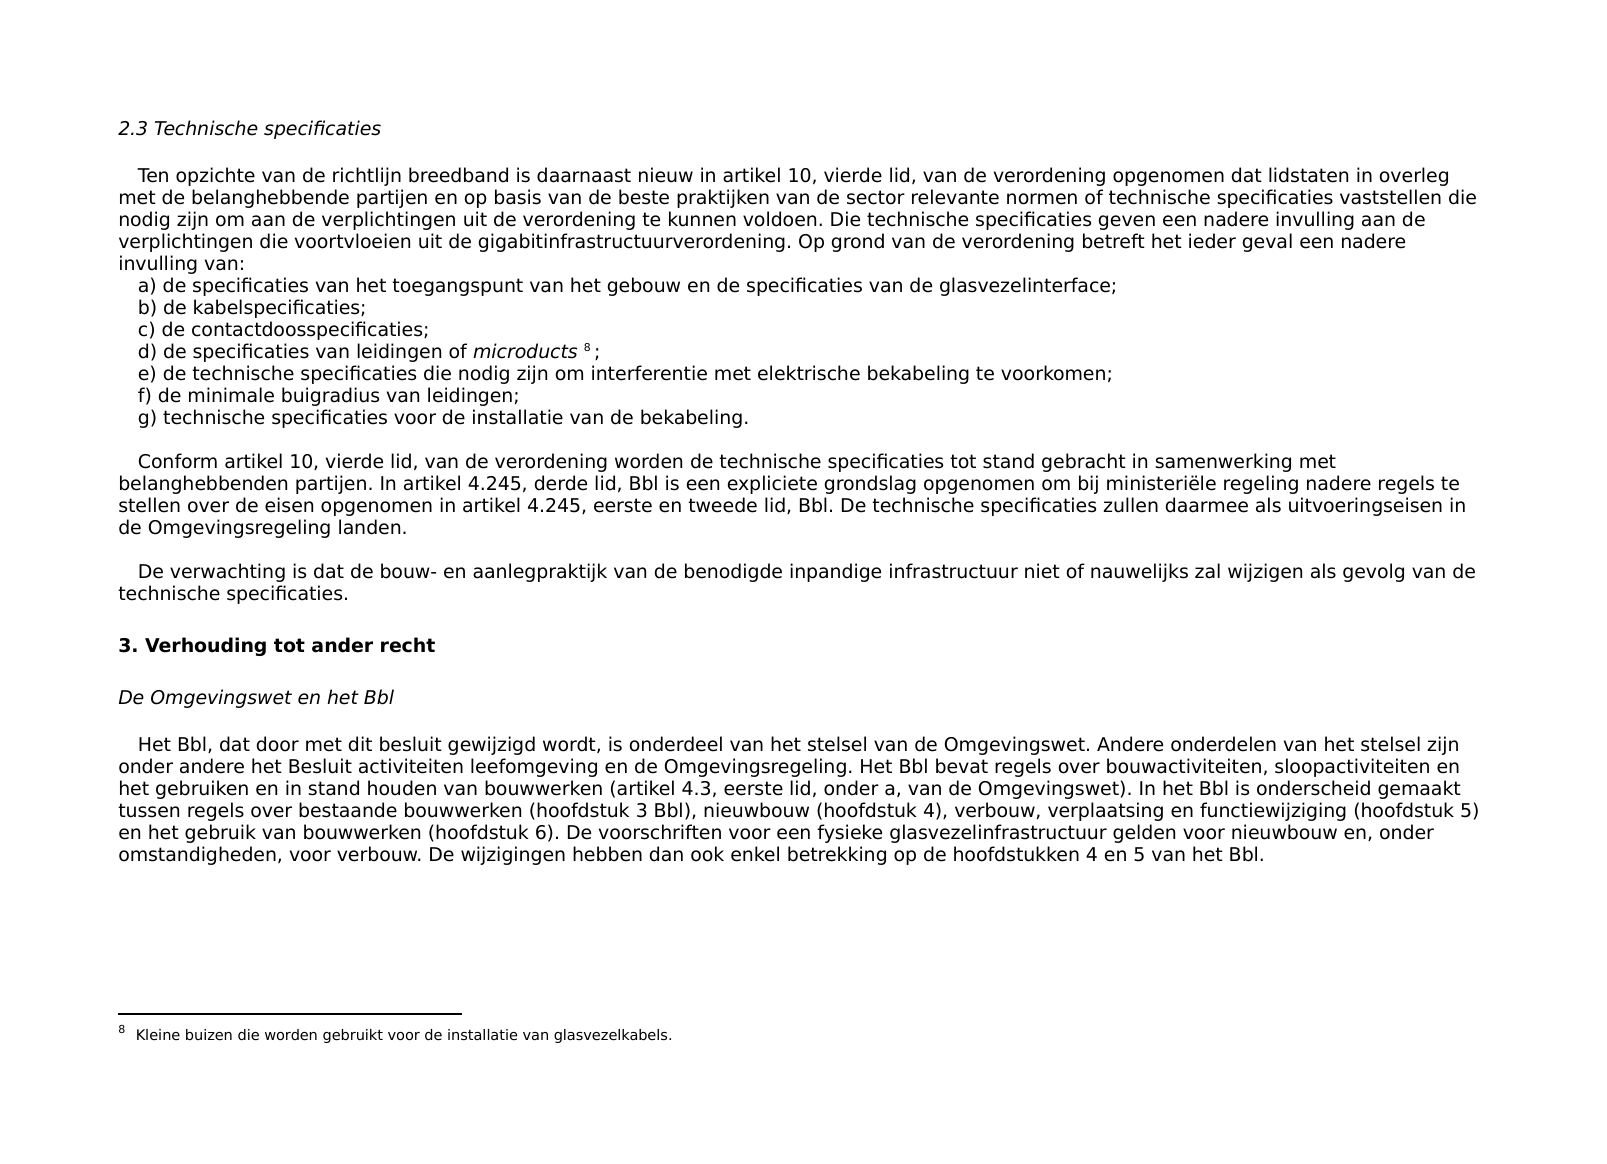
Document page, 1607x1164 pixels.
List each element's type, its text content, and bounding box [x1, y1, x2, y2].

text a) de specificaties van het toegangspunt van het gebouw en de specificaties van de glasvezelinterface; [118, 275, 1488, 297]
text f) de minimale buigradius van leidingen; [118, 385, 1488, 407]
text Conform artikel 10, vierde lid, van de verordening worden de technische specificaties tot stand gebracht in samenwerking met belanghebbenden partijen. In artikel 4.245, derde lid, Bbl is een expliciete grondslag opgenomen om bij ministeriële regeling nadere regels te stellen over de eisen opgenomen in artikel 4.245, eerste en tweede lid, Bbl. De technische specificaties zullen daarmee als uitvoeringseisen in de Omgevingsregeling landen. [118, 451, 1488, 539]
text Kleine buizen die worden gebruikt voor de installatie van glasvezelkabels. [118, 1023, 1488, 1045]
text De verwachting is dat de bouw- en aanlegpraktijk van de benodigde inpandige infrastructuur niet of nauwelijks zal wijzigen als gevolg van de technische specificaties. [118, 561, 1488, 605]
subtitle De Omgevingswet en het Bbl [118, 687, 1488, 709]
text c) de contactdoosspecificaties; [118, 319, 1488, 341]
text Het Bbl, dat door met dit besluit gewijzigd wordt, is onderdeel van het stelsel van de Omgevingswet. Andere onderdelen van het stelsel zijn onder andere het Besluit activiteiten leefomgeving en de Omgevingsregeling. Het Bbl bevat regels over bouwactiviteiten, sloopactiviteiten en het gebruiken en in stand houden van bouwwerken (artikel 4.3, eerste lid, onder a, van de Omgevingswet). In het Bbl is onderscheid gemaakt tussen regels over bestaande bouwwerken (hoofdstuk 3 Bbl), nieuwbouw (hoofdstuk 4), verbouw, verplaatsing en functiewijziging (hoofdstuk 5) en het gebruik van bouwwerken (hoofdstuk 6). De voorschriften voor een fysieke glasvezelinfrastructuur gelden voor nieuwbouw en, onder omstandigheden, voor verbouw. De wijzigingen hebben dan ook enkel betrekking op de hoofdstukken 4 en 5 van het Bbl. [118, 734, 1488, 866]
text d) de specificaties van leidingen of microducts ; [118, 341, 1488, 363]
subtitle 2.3 Technische specificaties [118, 118, 1488, 140]
subtitle 3. Verhouding tot ander recht [118, 635, 1488, 657]
text Ten opzichte van de richtlijn breedband is daarnaast nieuw in artikel 10, vierde lid, van de verordening opgenomen dat lidstaten in overleg met de belanghebbende partijen en op basis van de beste praktijken van de sector relevante normen of technische specificaties vaststellen die nodig zijn om aan de verplichtingen uit de verordening te kunnen voldoen. Die technische specificaties geven een nadere invulling aan de verplichtingen die voortvloeien uit de gigabitinfrastructuurverordening. Op grond van de verordening betreft het ieder geval een nadere invulling van: [118, 165, 1488, 275]
text b) de kabelspecificaties; [118, 297, 1488, 319]
text g) technische specificaties voor de installatie van de bekabeling. [118, 407, 1488, 429]
text e) de technische specificaties die nodig zijn om interferentie met elektrische bekabeling te voorkomen; [118, 363, 1488, 385]
